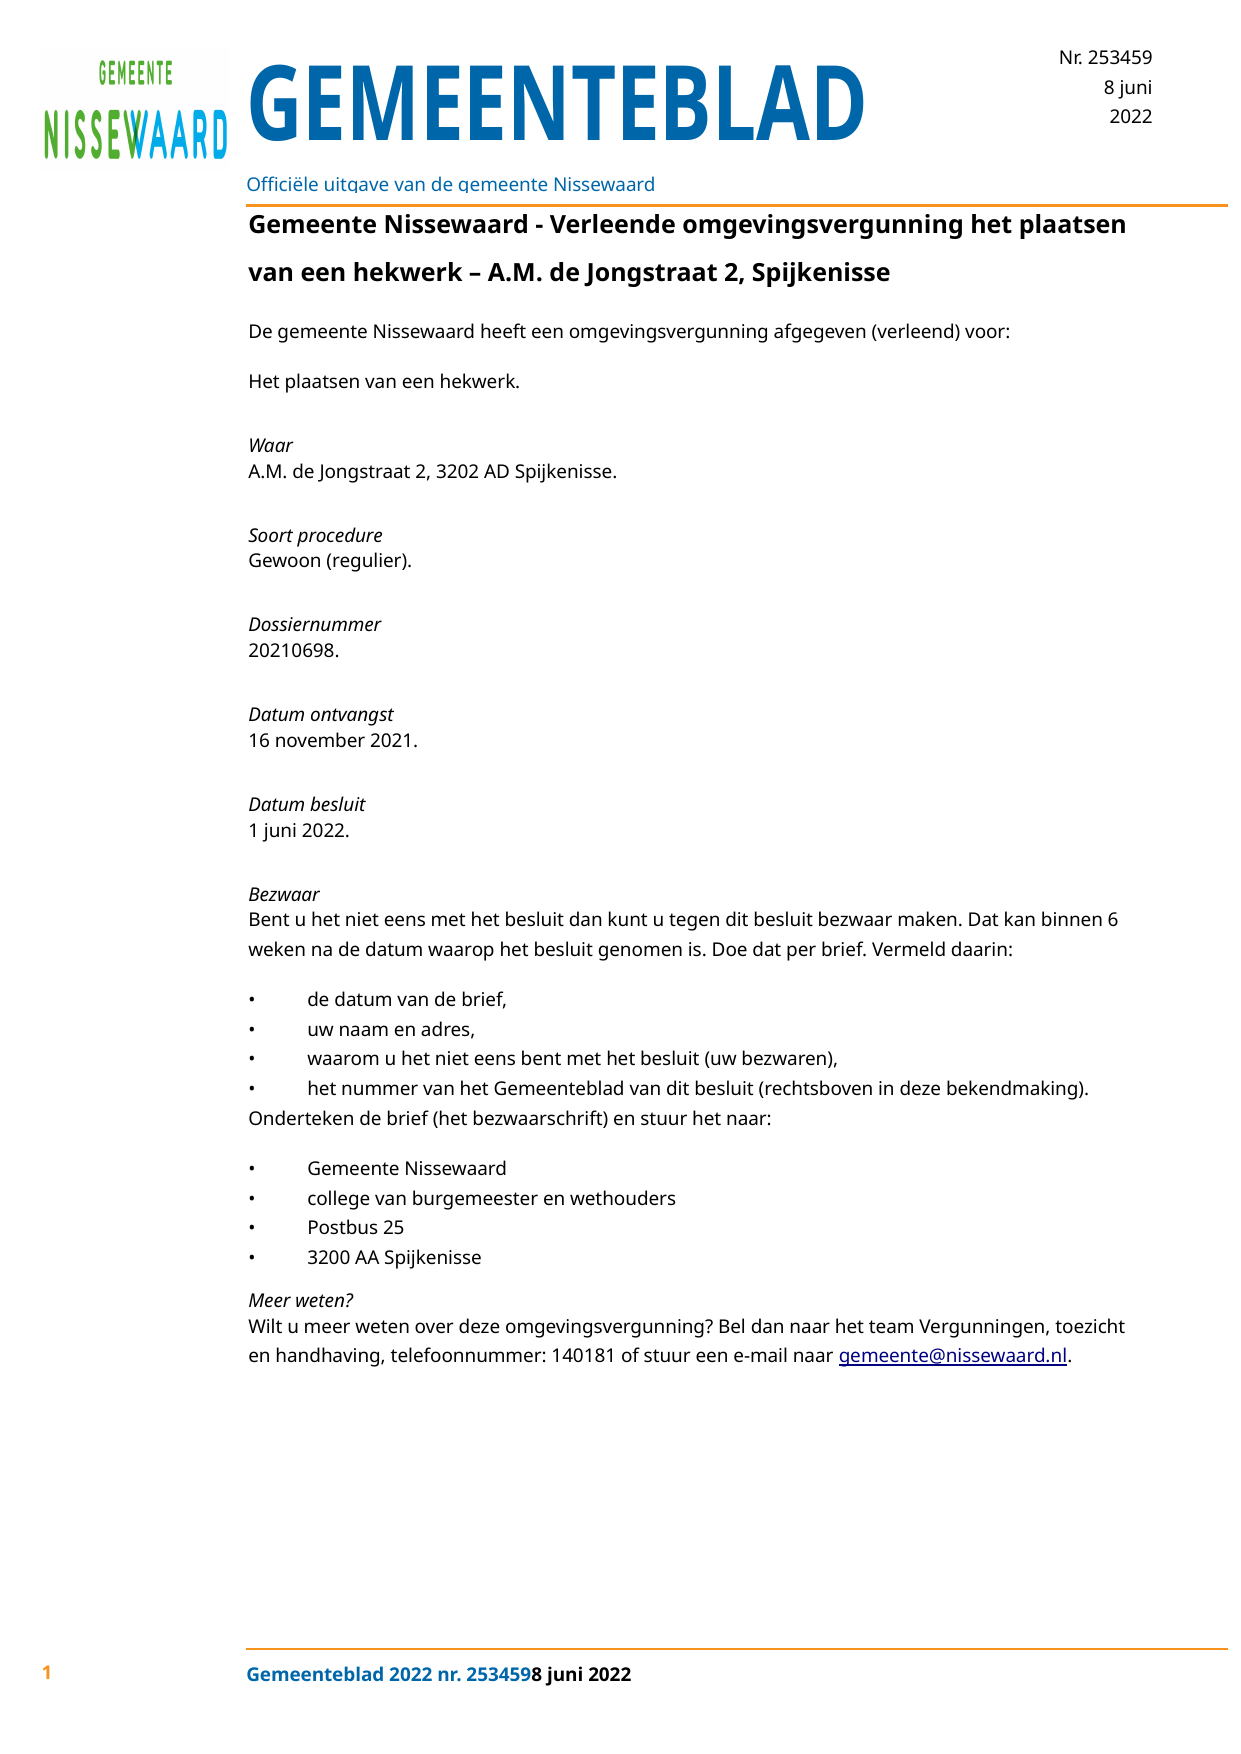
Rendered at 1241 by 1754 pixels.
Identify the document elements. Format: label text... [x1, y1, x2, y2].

text Soort procedure [248, 522, 1152, 548]
text Meer weten? [248, 1287, 1152, 1313]
list de datum van de brief, [248, 986, 1152, 1012]
text Het plaatsen van een hekwerk. [248, 368, 1152, 394]
text Dossiernummer [248, 612, 1152, 637]
text 16 november 2021. [248, 727, 1152, 753]
text Gemeente Nissewaard - Verleende omgevingsvergunning het plaatsen van een hekwerk – A.M. de Jongstraat 2, Spijkenisse [248, 207, 1152, 288]
list uw naam en adres, [248, 1016, 1152, 1042]
text Bezwaar [248, 881, 1152, 906]
text Bent u het niet eens met het besluit dan kunt u tegen dit besluit bezwaar maken. Dat kan binnen 6 weken na de datum waarop het besluit genomen is. Doe dat per brief. Vermeld daarin: [248, 906, 1152, 962]
text A.M. de Jongstraat 2, 3202 AD Spijkenisse. [248, 458, 1152, 484]
text Waar [248, 432, 1152, 458]
text 20210698. [248, 637, 1152, 663]
list Gemeente Nissewaard [248, 1155, 1152, 1181]
picture [41, 47, 231, 172]
text Datum ontvangst [248, 701, 1152, 727]
text Wilt u meer weten over deze omgevingsvergunning? Bel dan naar het team Vergunningen, toezicht en handhaving, telefoonnummer: 140181 of stuur een e-mail naar gemeente@nissewaard.nl. [248, 1313, 1152, 1368]
list Postbus 25 [248, 1214, 1152, 1240]
list waarom u het niet eens bent met het besluit (uw bezwaren), [248, 1046, 1152, 1071]
text 1 juni 2022. [248, 817, 1152, 842]
list college van burgemeester en wethouders [248, 1185, 1152, 1211]
text De gemeente Nissewaard heeft een omgevingsvergunning afgegeven (verleend) voor: [248, 318, 1152, 344]
text Onderteken de brief (het bezwaarschrift) en stuur het naar: [248, 1105, 1152, 1131]
text Gewoon (regulier). [248, 548, 1152, 573]
list 3200 AA Spijkenisse [248, 1244, 1152, 1270]
list het nummer van het Gemeenteblad van dit besluit (rechtsboven in deze bekendmaking). [248, 1075, 1152, 1101]
text Datum besluit [248, 791, 1152, 817]
